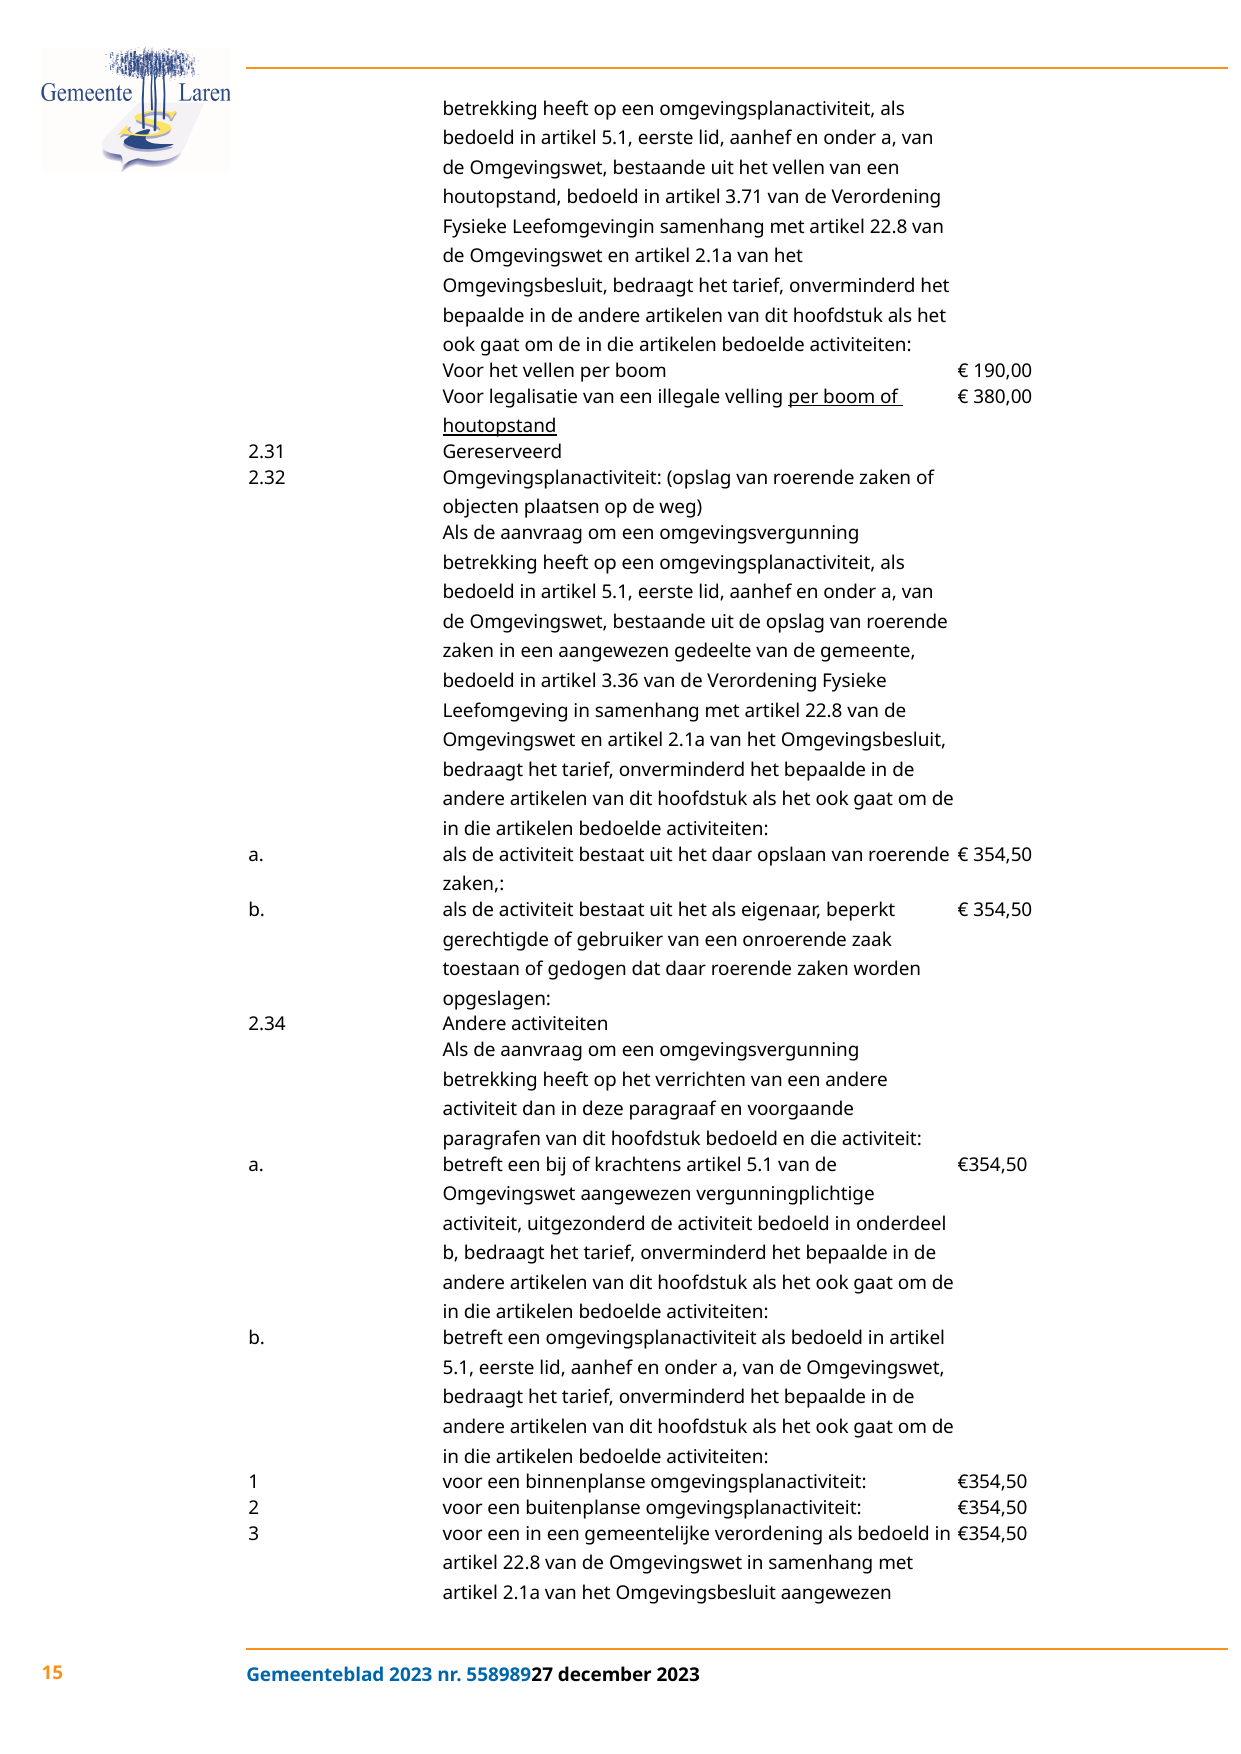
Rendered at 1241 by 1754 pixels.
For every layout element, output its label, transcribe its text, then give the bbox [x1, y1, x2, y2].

table_cell 2.31 [248, 438, 442, 464]
table_cell Andere activiteiten [442, 1011, 957, 1036]
table_cell 1 [248, 1469, 442, 1494]
table_cell a. [248, 841, 442, 896]
table_cell Als de aanvraag om een omgevingsvergunning betrekking heeft op een omgevingsplanactiviteit, als bedoeld in artikel 5.1, eerste lid, aanhef en onder a, van de Omgevingswet, bestaande uit de opslag van roerende zaken in een aangewezen gedeelte van de gemeente, bedoeld in artikel 3.36 van de Verordening Fysieke Leefomgeving in samenhang met artikel 22.8 van de Omgevingswet en artikel 2.1a van het Omgevingsbesluit, bedraagt het tarief, onverminderd het bepaalde in de andere artikelen van dit hoofdstuk als het ook gaat om de in die artikelen bedoelde activiteiten: [442, 519, 957, 841]
table_cell b. [248, 1325, 442, 1468]
table_cell als de activiteit bestaat uit het als eigenaar, beperkt gerechtigde of gebruiker van een onroerende zaak toestaan of gedogen dat daar roerende zaken worden opgeslagen: [442, 896, 957, 1011]
table_cell [248, 519, 442, 841]
table_cell voor een binnenplanse omgevingsplanactiviteit: [442, 1469, 957, 1494]
table_cell € 380,00 [958, 383, 1152, 438]
table_cell [958, 519, 1152, 841]
table_cell [958, 1325, 1152, 1468]
table_cell betreft een bij of krachtens artikel 5.1 van de Omgevingswet aangewezen vergunningplichtige activiteit, uitgezonderd de activiteit bedoeld in onderdeel b, bedraagt het tarief, onverminderd het bepaalde in de andere artikelen van dit hoofdstuk als het ook gaat om de in die artikelen bedoelde activiteiten: [442, 1151, 957, 1324]
table_cell [958, 438, 1152, 464]
table_cell €354,50 [958, 1469, 1152, 1494]
table_cell €354,50 [958, 1520, 1152, 1605]
table_cell 2 [248, 1494, 442, 1520]
table_cell € 354,50 [958, 896, 1152, 1011]
table_cell [958, 1036, 1152, 1151]
table_cell a. [248, 1151, 442, 1324]
table_cell [248, 95, 442, 357]
table_cell [248, 383, 442, 438]
table_cell Voor legalisatie van een illegale velling per boom of houtopstand [442, 383, 957, 438]
table_cell [958, 464, 1152, 519]
table_cell [248, 1036, 442, 1151]
table_cell €354,50 [958, 1494, 1152, 1520]
table_cell betrekking heeft op een omgevingsplanactiviteit, als bedoeld in artikel 5.1, eerste lid, aanhef en onder a, van de Omgevingswet, bestaande uit het vellen van een houtopstand, bedoeld in artikel 3.71 van de Verordening Fysieke Leefomgevingin samenhang met artikel 22.8 van de Omgevingswet en artikel 2.1a van het Omgevingsbesluit, bedraagt het tarief, onverminderd het bepaalde in de andere artikelen van dit hoofdstuk als het ook gaat om de in die artikelen bedoelde activiteiten: [442, 95, 957, 357]
table_cell betreft een omgevingsplanactiviteit als bedoeld in artikel 5.1, eerste lid, aanhef en onder a, van de Omgevingswet, bedraagt het tarief, onverminderd het bepaalde in de andere artikelen van dit hoofdstuk als het ook gaat om de in die artikelen bedoelde activiteiten: [442, 1325, 957, 1468]
table_cell voor een in een gemeentelijke verordening als bedoeld in artikel 22.8 van de Omgevingswet in samenhang met artikel 2.1a van het Omgevingsbesluit aangewezen [442, 1520, 957, 1605]
table_cell €354,50 [958, 1151, 1152, 1324]
table_cell [248, 357, 442, 383]
table_cell Gereserveerd [442, 438, 957, 464]
table_cell b. [248, 896, 442, 1011]
table_cell 3 [248, 1520, 442, 1605]
table_cell Als de aanvraag om een omgevingsvergunning betrekking heeft op het verrichten van een andere activiteit dan in deze paragraaf en voorgaande paragrafen van dit hoofdstuk bedoeld en die activiteit: [442, 1036, 957, 1151]
table_cell Voor het vellen per boom [442, 357, 957, 383]
table_cell € 354,50 [958, 841, 1152, 896]
picture [41, 47, 231, 172]
table_cell 2.34 [248, 1011, 442, 1036]
table_cell Omgevingsplanactiviteit: (opslag van roerende zaken of objecten plaatsen op de weg) [442, 464, 957, 519]
table_cell 2.32 [248, 464, 442, 519]
table_cell voor een buitenplanse omgevingsplanactiviteit: [442, 1494, 957, 1520]
table_cell € 190,00 [958, 357, 1152, 383]
table_cell [958, 1011, 1152, 1036]
table_cell [958, 95, 1152, 357]
table_cell als de activiteit bestaat uit het daar opslaan van roerende zaken,: [442, 841, 957, 896]
